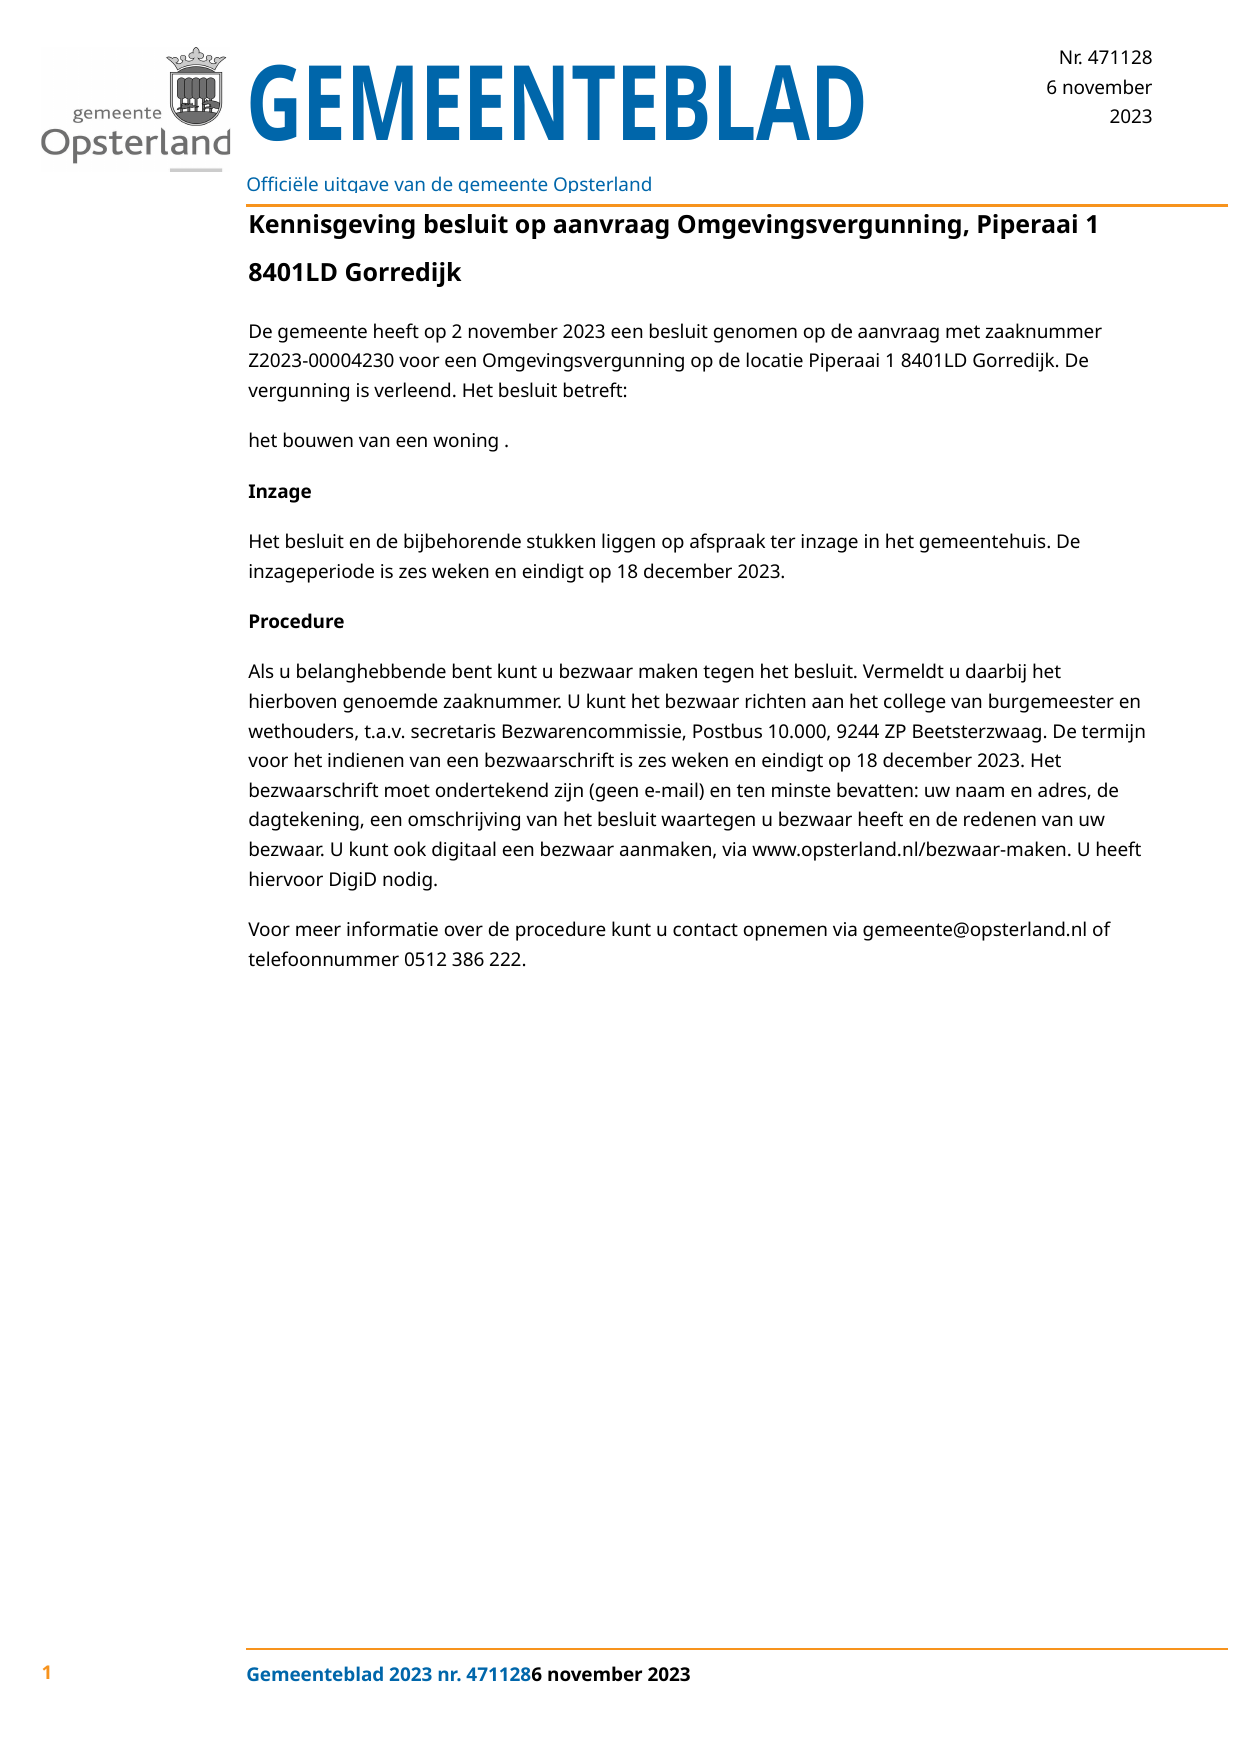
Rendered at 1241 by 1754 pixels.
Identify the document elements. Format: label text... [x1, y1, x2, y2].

text Kennisgeving besluit op aanvraag Omgevingsvergunning, Piperaai 1 8401LD Gorredijk [248, 207, 1152, 288]
text Procedure [248, 608, 1152, 634]
text het bouwen van een woning . [248, 427, 1152, 453]
text Inzage [248, 478, 1152, 504]
text Als u belanghebbende bent kunt u bezwaar maken tegen het besluit. Vermeldt u daarbij het hierboven genoemde zaaknummer. U kunt het bezwaar richten aan het college van burgemeester en wethouders, t.a.v. secretaris Bezwarencommissie, Postbus 10.000, 9244 ZP Beetsterzwaag. De termijn voor het indienen van een bezwaarschrift is zes weken en eindigt op 18 december 2023. Het bezwaarschrift moet ondertekend zijn (geen e-mail) en ten minste bevatten: uw naam en adres, de dagtekening, een omschrijving van het besluit waartegen u bezwaar heeft en de redenen van uw bezwaar. U kunt ook digitaal een bezwaar aanmaken, via www.opsterland.nl/bezwaar-maken. U heeft hiervoor DigiD nodig. [248, 659, 1152, 892]
text Het besluit en de bijbehorende stukken liggen op afspraak ter inzage in het gemeentehuis. De inzageperiode is zes weken en eindigt op 18 december 2023. [248, 528, 1152, 584]
picture [41, 47, 231, 172]
text Voor meer informatie over de procedure kunt u contact opnemen via gemeente@opsterland.nl of telefoonnummer 0512 386 222. [248, 916, 1152, 972]
text De gemeente heeft op 2 november 2023 een besluit genomen op de aanvraag met zaaknummer Z2023-00004230 voor een Omgevingsvergunning op de locatie Piperaai 1 8401LD Gorredijk. De vergunning is verleend. Het besluit betreft: [248, 318, 1152, 403]
